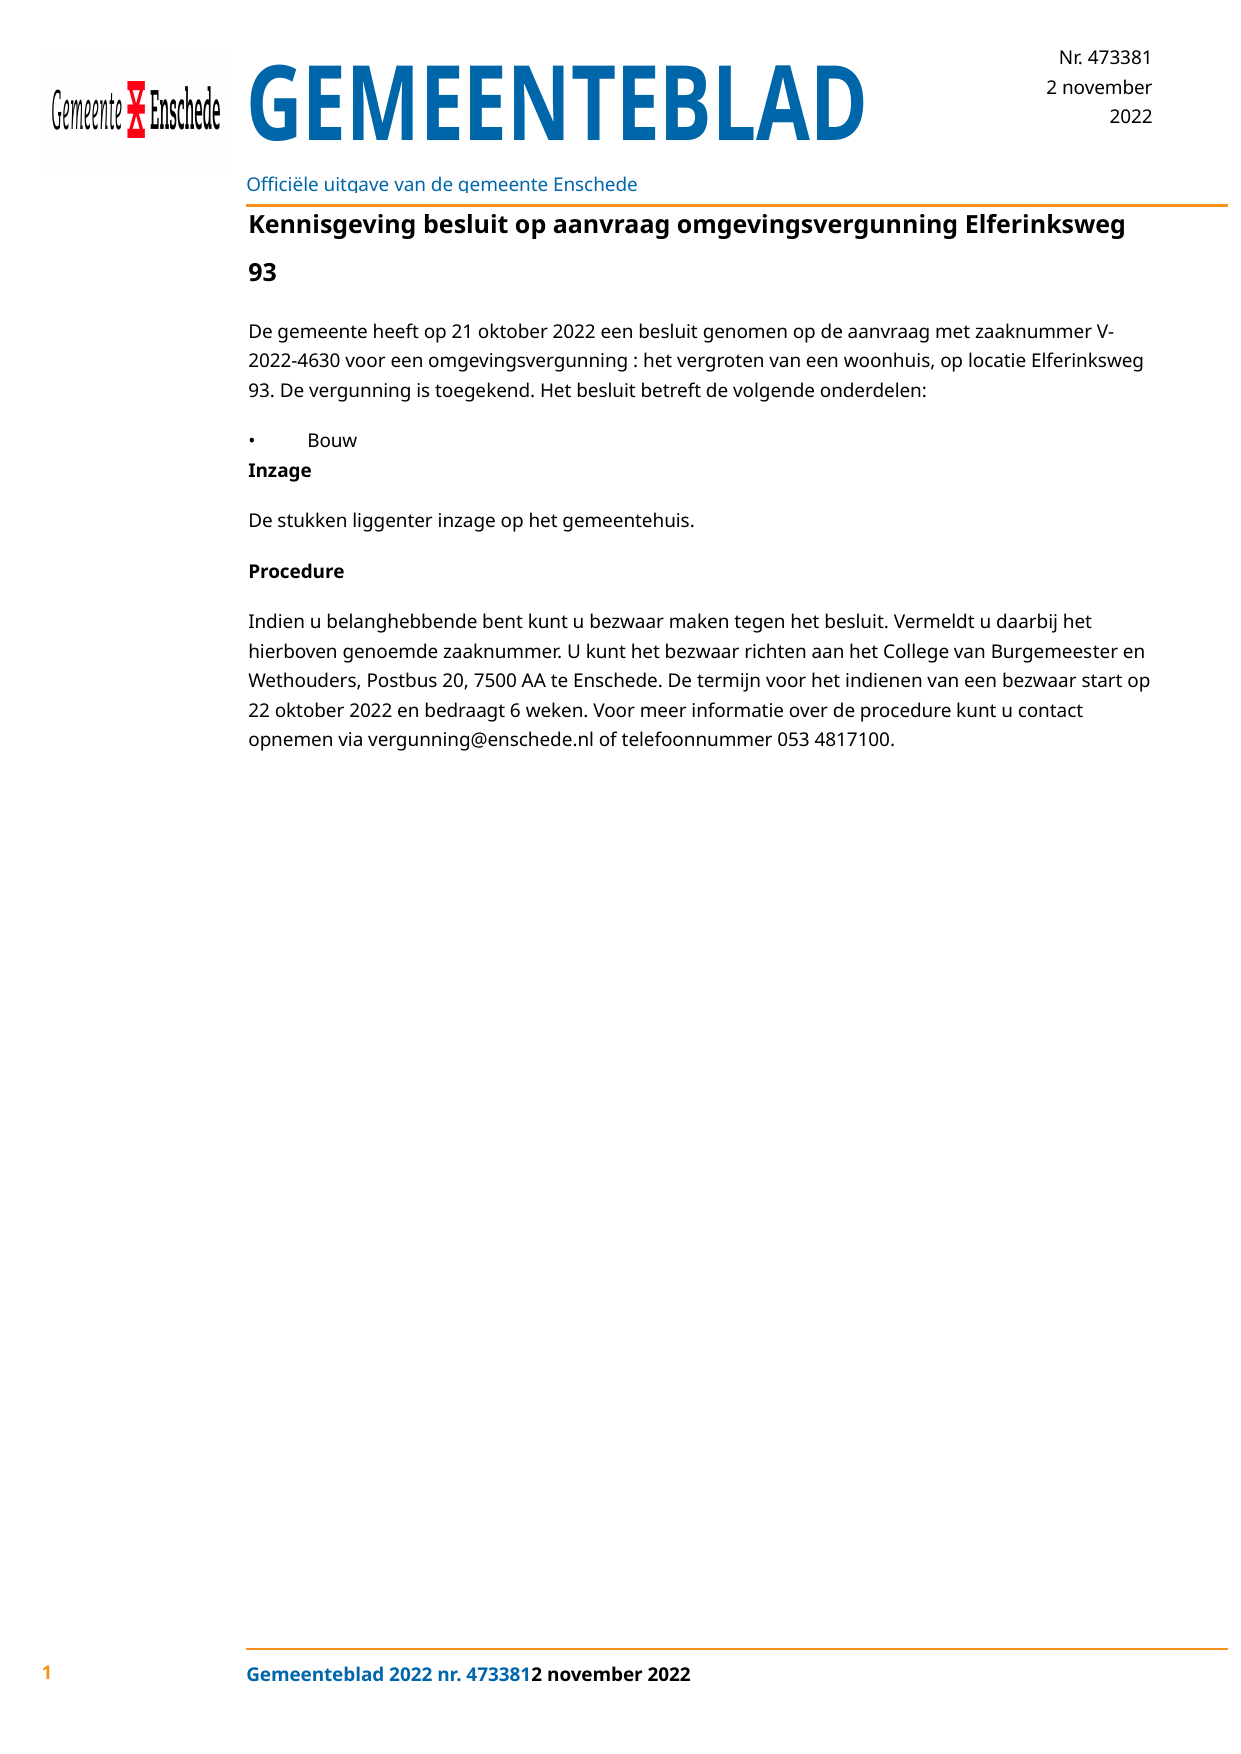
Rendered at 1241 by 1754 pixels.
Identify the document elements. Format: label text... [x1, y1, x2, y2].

list Bouw [248, 427, 1152, 453]
picture [41, 47, 231, 172]
text De stukken liggenter inzage op het gemeentehuis. [248, 507, 1152, 533]
text Procedure [248, 558, 1152, 584]
text Kennisgeving besluit op aanvraag omgevingsvergunning Elferinksweg 93 [248, 207, 1152, 288]
text De gemeente heeft op 21 oktober 2022 een besluit genomen op de aanvraag met zaaknummer V-2022-4630 voor een omgevingsvergunning : het vergroten van een woonhuis, op locatie Elferinksweg 93. De vergunning is toegekend. Het besluit betreft de volgende onderdelen: [248, 318, 1152, 403]
text Inzage [248, 457, 1152, 483]
text Indien u belanghebbende bent kunt u bezwaar maken tegen het besluit. Vermeldt u daarbij het hierboven genoemde zaaknummer. U kunt het bezwaar richten aan het College van Burgemees­ter en Wethouders, Postbus 20, 7500 AA te Enschede. De termijn voor het indienen van een bezwaar start op 22 oktober 2022 en bedraagt 6 weken. Voor meer informatie over de procedure kunt u contact opnemen via vergunning@enschede.nl of telefoonnummer 053 4817100. [248, 608, 1152, 752]
